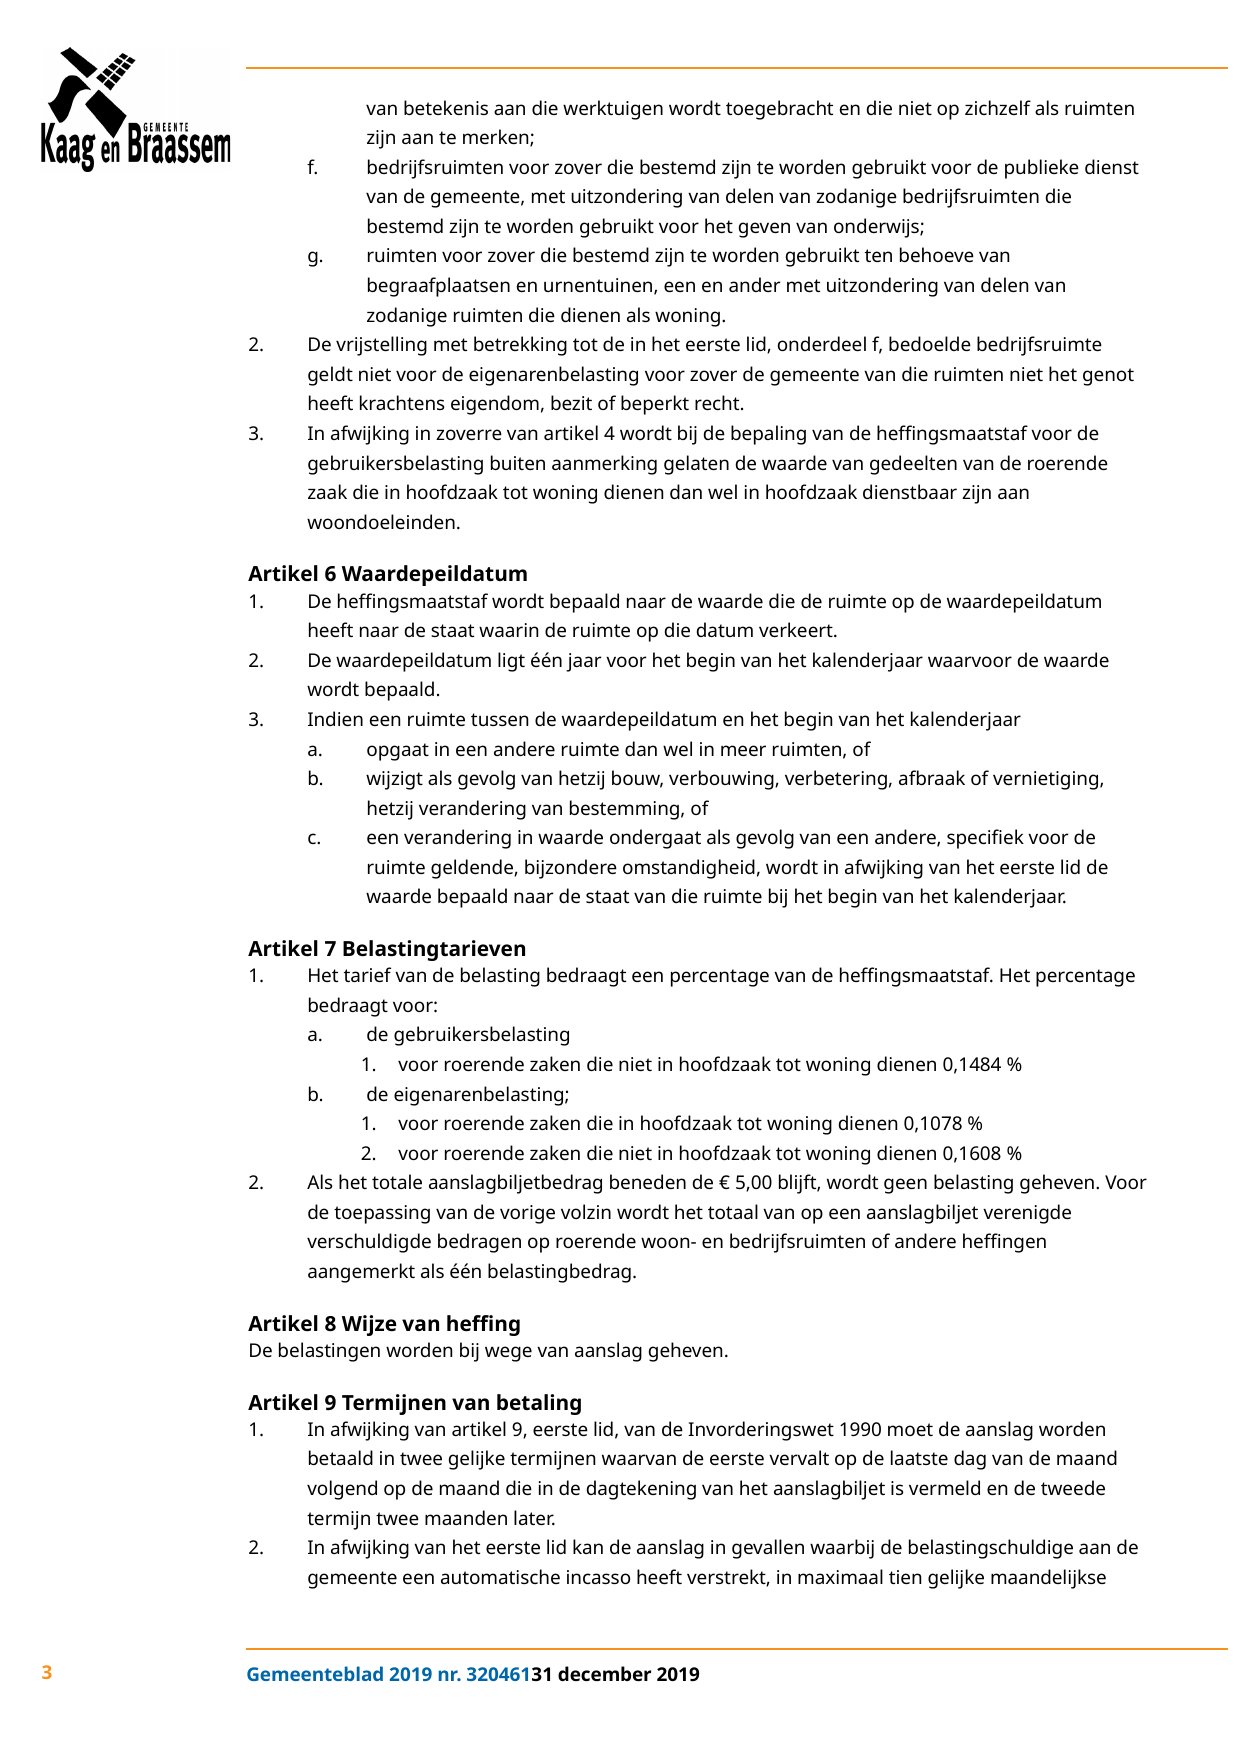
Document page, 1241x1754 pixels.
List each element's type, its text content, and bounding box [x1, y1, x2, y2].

text Artikel 6 Waardepeildatum [248, 559, 1152, 588]
list opgaat in een andere ruimte dan wel in meer ruimten, of [307, 736, 1152, 761]
list Het tarief van de belasting bedraagt een percentage van de heffingsmaatstaf. Het percentage bedraagt voor: [248, 962, 1152, 1018]
list de gebruikersbelasting [307, 1022, 1152, 1047]
picture [41, 47, 231, 172]
list de eigenarenbelasting; [307, 1081, 1152, 1107]
list wijzigt als gevolg van hetzij bouw, verbouwing, verbetering, afbraak of vernietiging, hetzij verandering van bestemming, of [307, 765, 1152, 821]
list In afwijking van het eerste lid kan de aanslag in gevallen waarbij de belastingschuldige aan de gemeente een automatische incasso heeft verstrekt, in maximaal tien gelijke maandelijkse [248, 1534, 1152, 1590]
list voor roerende zaken die in hoofdzaak tot woning dienen 0,1078 % [361, 1110, 1152, 1136]
text Artikel 7 Belastingtarieven [248, 934, 1152, 962]
list De vrijstelling met betrekking tot de in het eerste lid, onderdeel f, bedoelde bedrijfsruimte geldt niet voor de eigenarenbelasting voor zover de gemeente van die ruimten niet het genot heeft krachtens eigendom, bezit of beperkt recht. [248, 331, 1152, 416]
list In afwijking van artikel 9, eerste lid, van de Invorderingswet 1990 moet de aanslag worden betaald in twee gelijke termijnen waarvan de eerste vervalt op de laatste dag van de maand volgend op de maand die in de dagtekening van het aanslagbiljet is vermeld en de tweede termijn twee maanden later. [248, 1416, 1152, 1531]
list Als het totale aanslagbiljetbedrag beneden de € 5,00 blijft, wordt geen belasting geheven. Voor de toepassing van de vorige volzin wordt het totaal van op een aanslagbiljet verenigde verschuldigde bedragen op roerende woon- en bedrijfsruimten of andere heffingen aangemerkt als één belastingbedrag. [248, 1169, 1152, 1284]
list ruimten voor zover die bestemd zijn te worden gebruikt ten behoeve van begraafplaatsen en urnentuinen, een en ander met uitzondering van delen van zodanige ruimten die dienen als woning. [307, 243, 1152, 328]
text Artikel 8 Wijze van heffing [248, 1309, 1152, 1337]
list Indien een ruimte tussen de waardepeildatum en het begin van het kalenderjaar [248, 706, 1152, 732]
text De belastingen worden bij wege van aanslag geheven. [248, 1337, 1152, 1363]
text Artikel 9 Termijnen van betaling [248, 1388, 1152, 1416]
list In afwijking in zoverre van artikel 4 wordt bij de bepaling van de heffingsmaatstaf voor de gebruikersbelasting buiten aanmerking gelaten de waarde van gedeelten van de roerende zaak die in hoofdzaak tot woning dienen dan wel in hoofdzaak dienstbaar zijn aan woondoeleinden. [248, 420, 1152, 535]
list De waardepeildatum ligt één jaar voor het begin van het kalenderjaar waarvoor de waarde wordt bepaald. [248, 647, 1152, 702]
list De heffingsmaatstaf wordt bepaald naar de waarde die de ruimte op de waardepeildatum heeft naar de staat waarin de ruimte op die datum verkeert. [248, 588, 1152, 643]
list een verandering in waarde ondergaat als gevolg van een andere, specifiek voor de ruimte geldende, bijzondere omstandigheid, wordt in afwijking van het eerste lid de waarde bepaald naar de staat van die ruimte bij het begin van het kalenderjaar. [307, 824, 1152, 909]
list bedrijfsruimten voor zover die bestemd zijn te worden gebruikt voor de publieke dienst van de gemeente, met uitzondering van delen van zodanige bedrijfsruimten die bestemd zijn te worden gebruikt voor het geven van onderwijs; [307, 154, 1152, 239]
list van betekenis aan die werktuigen wordt toegebracht en die niet op zichzelf als ruimten zijn aan te merken; [307, 95, 1152, 150]
list voor roerende zaken die niet in hoofdzaak tot woning dienen 0,1484 % [361, 1051, 1152, 1077]
list voor roerende zaken die niet in hoofdzaak tot woning dienen 0,1608 % [361, 1140, 1152, 1166]
